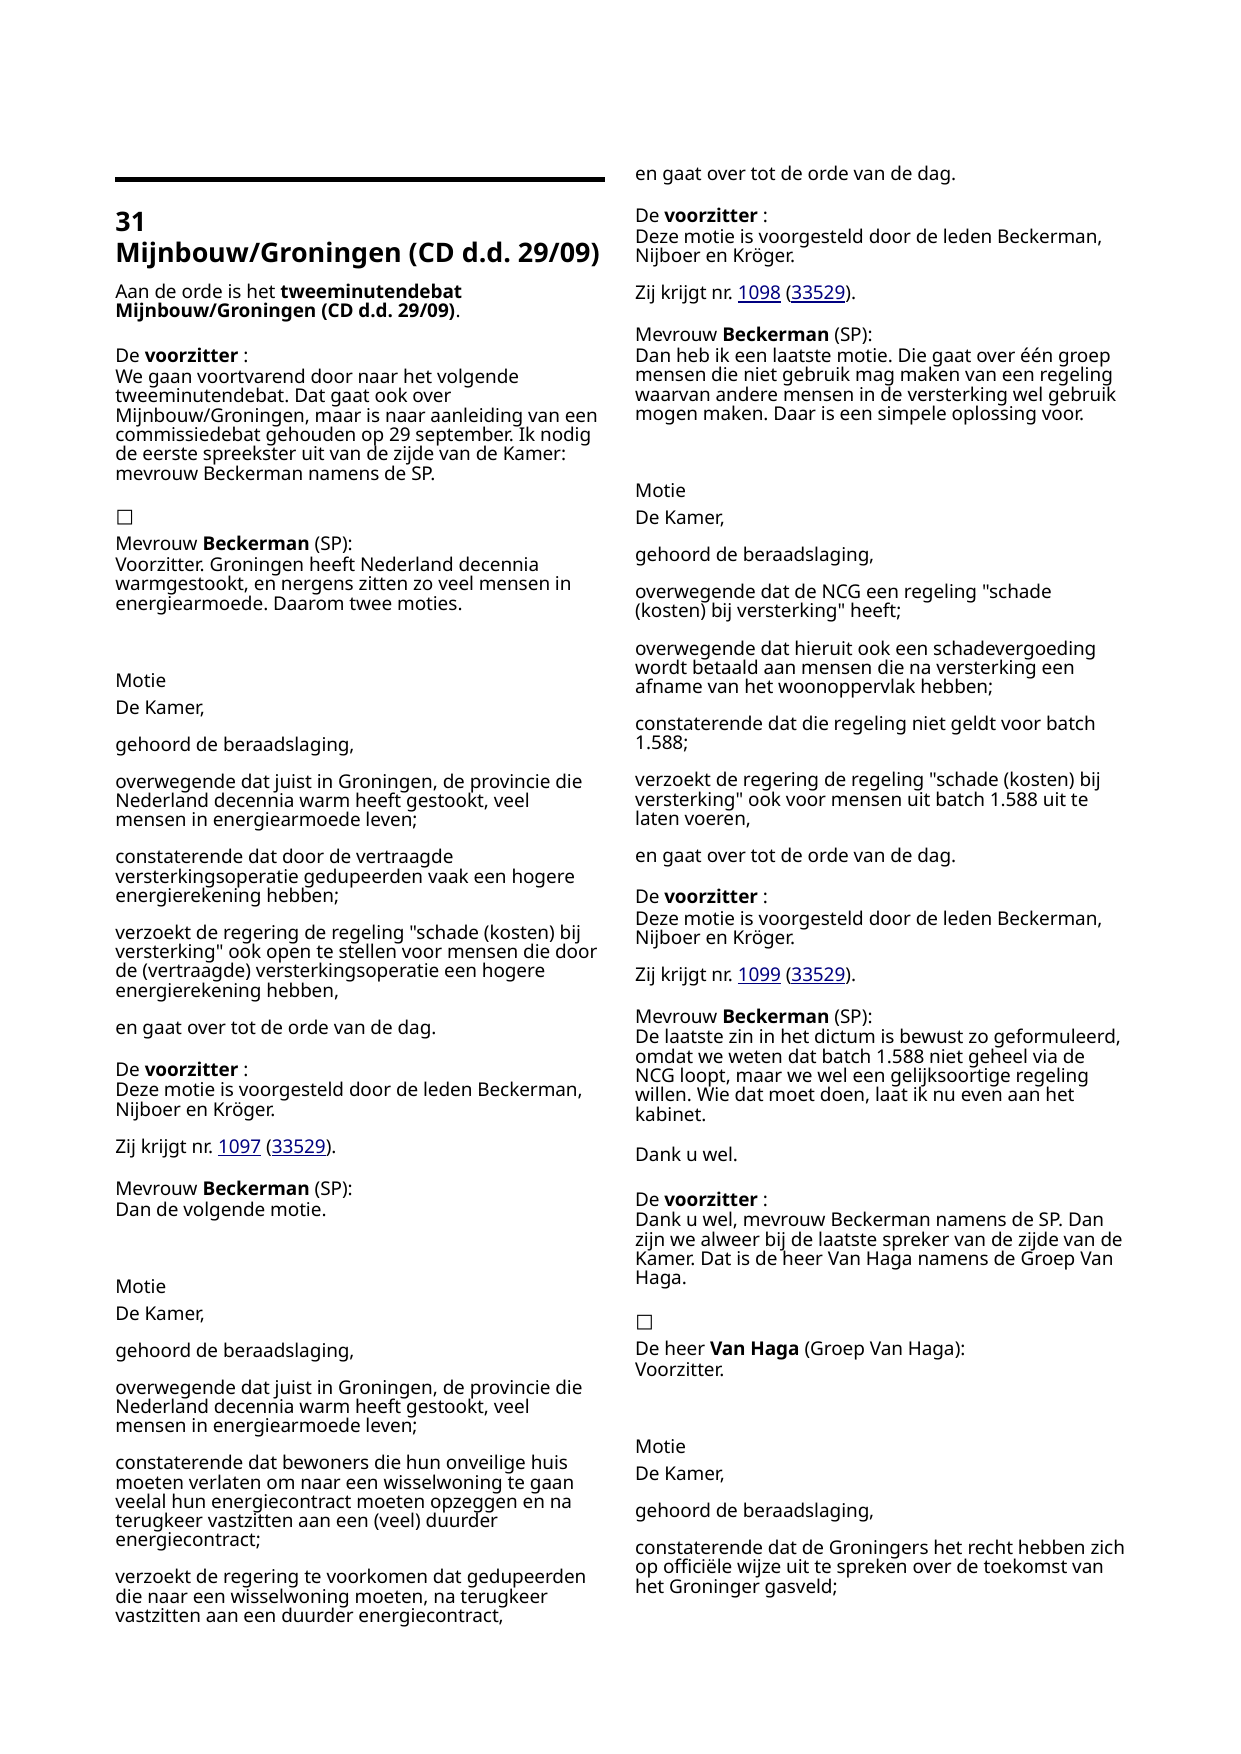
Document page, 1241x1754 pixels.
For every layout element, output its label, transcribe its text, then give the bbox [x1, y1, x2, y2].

text De voorzitter : [115, 342, 605, 368]
text Dank u wel, mevrouw Beckerman namens de SP. Dan zijn we alweer bij de laatste spreker van de zijde van de Kamer. Dat is de heer Van Haga namens de Groep Van Haga. [635, 1211, 1125, 1288]
text gehoord de beraadslaging, [635, 546, 1125, 566]
text Dank u wel. [635, 1146, 1125, 1165]
text Zij krijgt nr. 1097 (33529). [115, 1138, 605, 1157]
text 31 [115, 203, 605, 239]
text Motie [635, 1433, 1125, 1459]
text constaterende dat die regeling niet geldt voor batch 1.588; [635, 715, 1125, 753]
text Voorzitter. [635, 1361, 1125, 1380]
text overwegende dat de NCG een regeling "schade (kosten) bij versterking" heeft; [635, 583, 1125, 622]
text Motie [635, 478, 1125, 503]
text Deze motie is voorgesteld door de leden Beckerman, Nijboer en Kröger. [635, 909, 1125, 948]
text gehoord de beraadslaging, [115, 736, 605, 755]
text Aan de orde is het tweeminutendebat Mijnbouw/Groningen (CD d.d. 29/09). [115, 283, 605, 322]
text Mijnbouw/Groningen (CD d.d. 29/09) [115, 239, 605, 283]
text Voorzitter. Groningen heeft Nederland decennia warmgestookt, en nergens zitten zo veel mensen in energiearmoede. Daarom twee moties. [115, 556, 605, 614]
text verzoekt de regering te voorkomen dat gedupeerden die naar een wisselwoning moeten, na terugkeer vastzitten aan een duurder energiecontract, [115, 1568, 605, 1626]
text en gaat over tot de orde van de dag. [635, 165, 1125, 184]
text ⬜ [635, 1309, 1125, 1335]
text De voorzitter : [635, 1186, 1125, 1211]
text Deze motie is voorgesteld door de leden Beckerman, Nijboer en Kröger. [115, 1081, 605, 1120]
text constaterende dat bewoners die hun onveilige huis moeten verlaten om naar een wisselwoning te gaan veelal hun energiecontract moeten opzeggen en na terugkeer vastzitten aan een (veel) duurder energiecontract; [115, 1454, 605, 1551]
text en gaat over tot de orde van de dag. [115, 1019, 605, 1038]
text Zij krijgt nr. 1099 (33529). [635, 966, 1125, 985]
text Motie [115, 1273, 605, 1299]
text De voorzitter : [115, 1056, 605, 1081]
text Dan de volgende motie. [115, 1201, 605, 1220]
text De Kamer, [635, 509, 1125, 528]
text gehoord de beraadslaging, [115, 1342, 605, 1361]
text overwegende dat hieruit ook een schadevergoeding wordt betaald aan mensen die na versterking een afname van het woonoppervlak hebben; [635, 639, 1125, 697]
text gehoord de beraadslaging, [635, 1502, 1125, 1521]
text Mevrouw Beckerman (SP): [635, 321, 1125, 347]
text ⬜ [115, 504, 605, 530]
text constaterende dat door de vertraagde versterkingsoperatie gedupeerden vaak een hogere energierekening hebben; [115, 848, 605, 906]
text De heer Van Haga (Groep Van Haga): [635, 1335, 1125, 1361]
text en gaat over tot de orde van de dag. [635, 847, 1125, 866]
text Dan heb ik een laatste motie. Die gaat over één groep mensen die niet gebruik mag maken van een regeling waarvan andere mensen in de versterking wel gebruik mogen maken. Daar is een simpele oplossing voor. [635, 347, 1125, 424]
text overwegende dat juist in Groningen, de provincie die Nederland decennia warm heeft gestookt, veel mensen in energiearmoede leven; [115, 1379, 605, 1437]
text overwegende dat juist in Groningen, de provincie die Nederland decennia warm heeft gestookt, veel mensen in energiearmoede leven; [115, 773, 605, 831]
text constaterende dat de Groningers het recht hebben zich op officiële wijze uit te spreken over de toekomst van het Groninger gasveld; [635, 1539, 1125, 1597]
text De Kamer, [115, 1305, 605, 1324]
text De laatste zin in het dictum is bewust zo geformuleerd, omdat we weten dat batch 1.588 niet geheel via de NCG loopt, maar we wel een gelijksoortige regeling willen. Wie dat moet doen, laat ik nu even aan het kabinet. [635, 1028, 1125, 1125]
text Mevrouw Beckerman (SP): [115, 530, 605, 556]
text verzoekt de regering de regeling "schade (kosten) bij versterking" ook open te stellen voor mensen die door de (vertraagde) versterkingsoperatie een hogere energierekening hebben, [115, 924, 605, 1001]
text Deze motie is voorgesteld door de leden Beckerman, Nijboer en Kröger. [635, 228, 1125, 267]
text Motie [115, 667, 605, 693]
text De voorzitter : [635, 884, 1125, 909]
text Mevrouw Beckerman (SP): [115, 1175, 605, 1201]
text De Kamer, [635, 1465, 1125, 1484]
text De Kamer, [115, 699, 605, 718]
text De voorzitter : [635, 202, 1125, 228]
text verzoekt de regering de regeling "schade (kosten) bij versterking" ook voor mensen uit batch 1.588 uit te laten voeren, [635, 771, 1125, 829]
text Mevrouw Beckerman (SP): [635, 1003, 1125, 1028]
text We gaan voortvarend door naar het volgende tweeminutendebat. Dat gaat ook over Mijnbouw/Groningen, maar is naar aanleiding van een commissiedebat gehouden op 29 september. Ik nodig de eerste spreekster uit van de zijde van de Kamer: mevrouw Beckerman namens de SP. [115, 368, 605, 484]
text Zij krijgt nr. 1098 (33529). [635, 284, 1125, 303]
